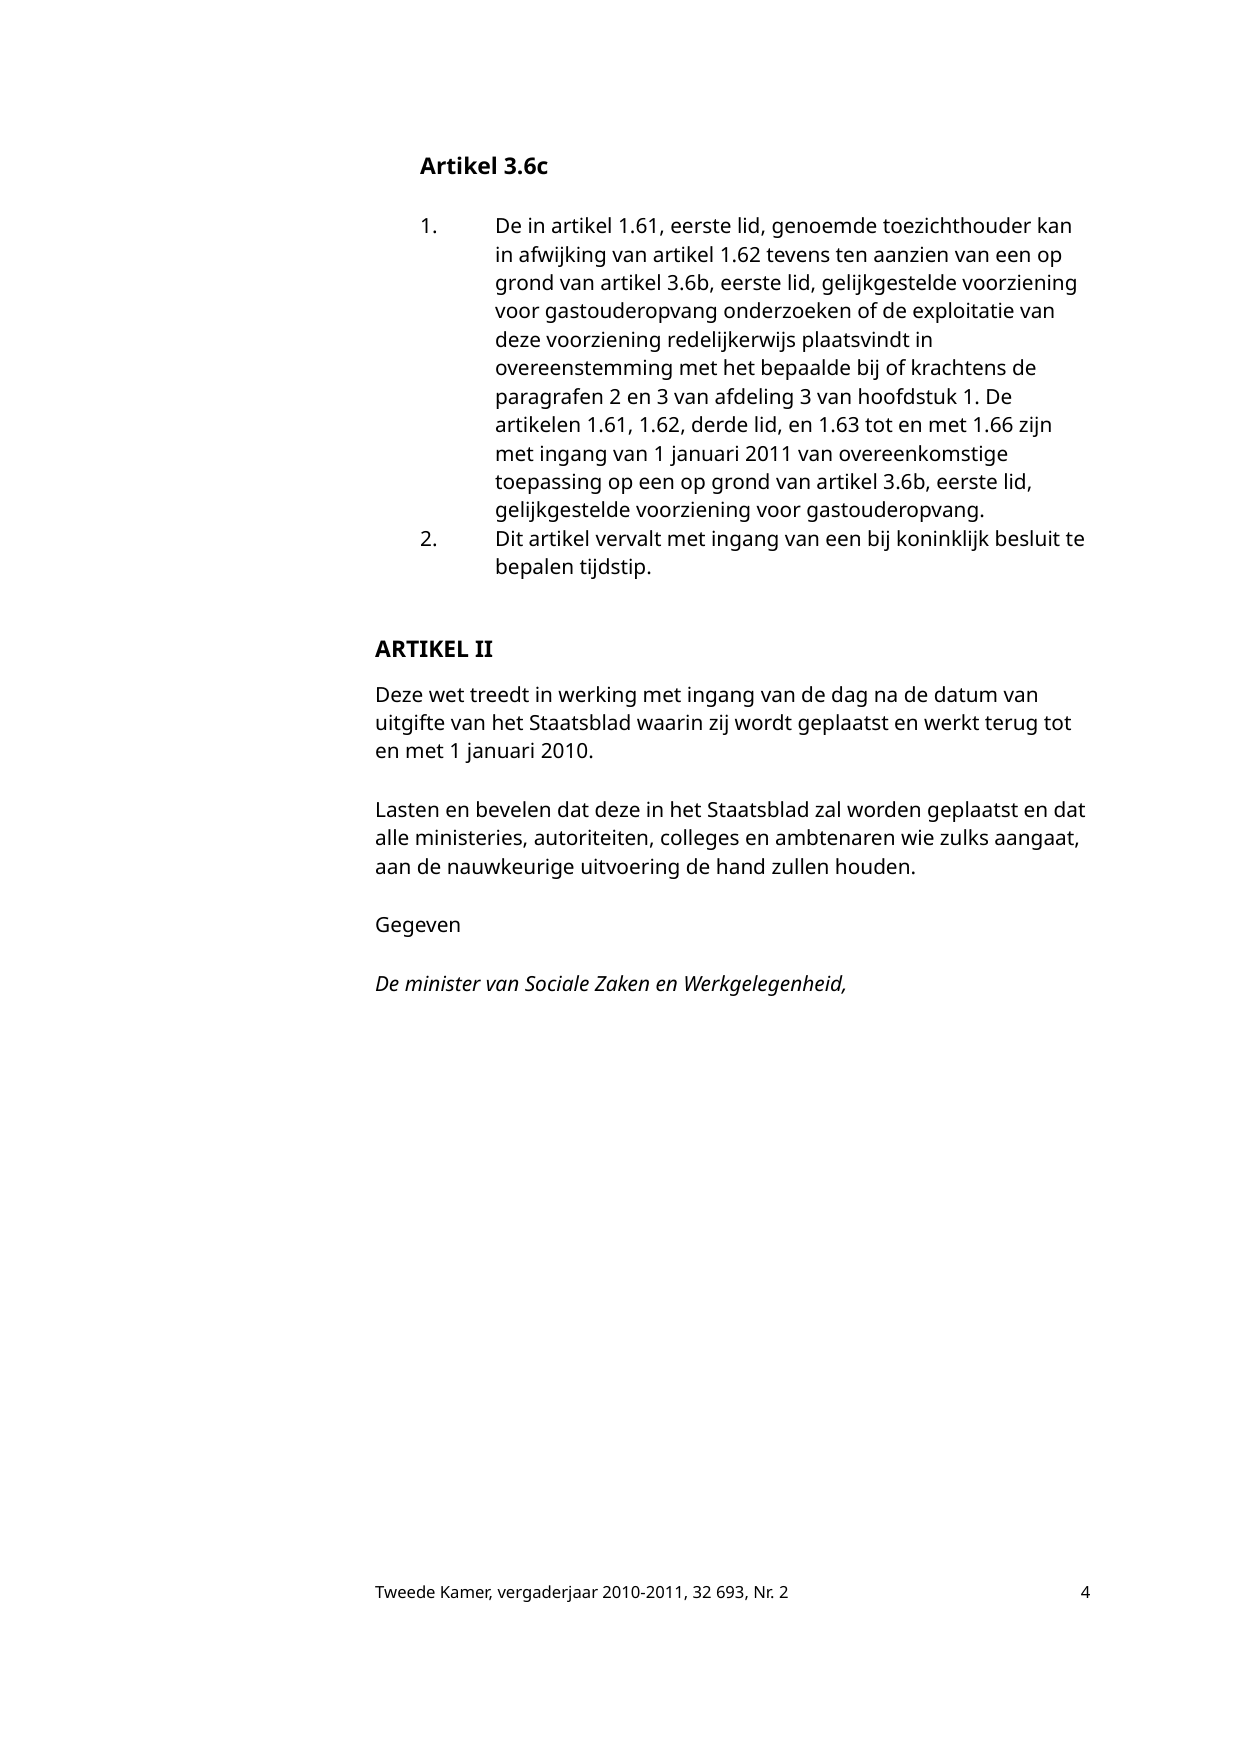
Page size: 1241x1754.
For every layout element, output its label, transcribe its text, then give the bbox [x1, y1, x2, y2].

subtitle Artikel 3.6c [420, 150, 1090, 181]
list Dit artikel vervalt met ingang van een bij koninklijk besluit te bepalen tijdstip. [420, 524, 1090, 581]
text De minister van Sociale Zaken en Werkgelegenheid, [375, 969, 1090, 997]
subtitle ARTIKEL II [375, 633, 1090, 665]
list De in artikel 1.61, eerste lid, genoemde toezichthouder kan in afwijking van artikel 1.62 tevens ten aanzien van een op grond van artikel 3.6b, eerste lid, gelijkgestelde voorziening voor gastouderopvang onderzoeken of de exploitatie van deze voorziening redelijkerwijs plaatsvindt in overeenstemming met het bepaalde bij of krachtens de paragrafen 2 en 3 van afdeling 3 van hoofdstuk 1. De artikelen 1.61, 1.62, derde lid, en 1.63 tot en met 1.66 zijn met ingang van 1 januari 2011 van overeenkomstige toepassing op een op grond van artikel 3.6b, eerste lid, gelijkgestelde voorziening voor gastouderopvang. [420, 211, 1090, 524]
text Deze wet treedt in werking met ingang van de dag na de datum van uitgifte van het Staatsblad waarin zij wordt geplaatst en werkt terug tot en met 1 januari 2010. [375, 680, 1090, 765]
text Gegeven [375, 910, 1090, 939]
text Lasten en bevelen dat deze in het Staatsblad zal worden geplaatst en dat alle ministeries, autoriteiten, colleges en ambtenaren wie zulks aangaat, aan de nauwkeurige uitvoering de hand zullen houden. [375, 795, 1090, 880]
